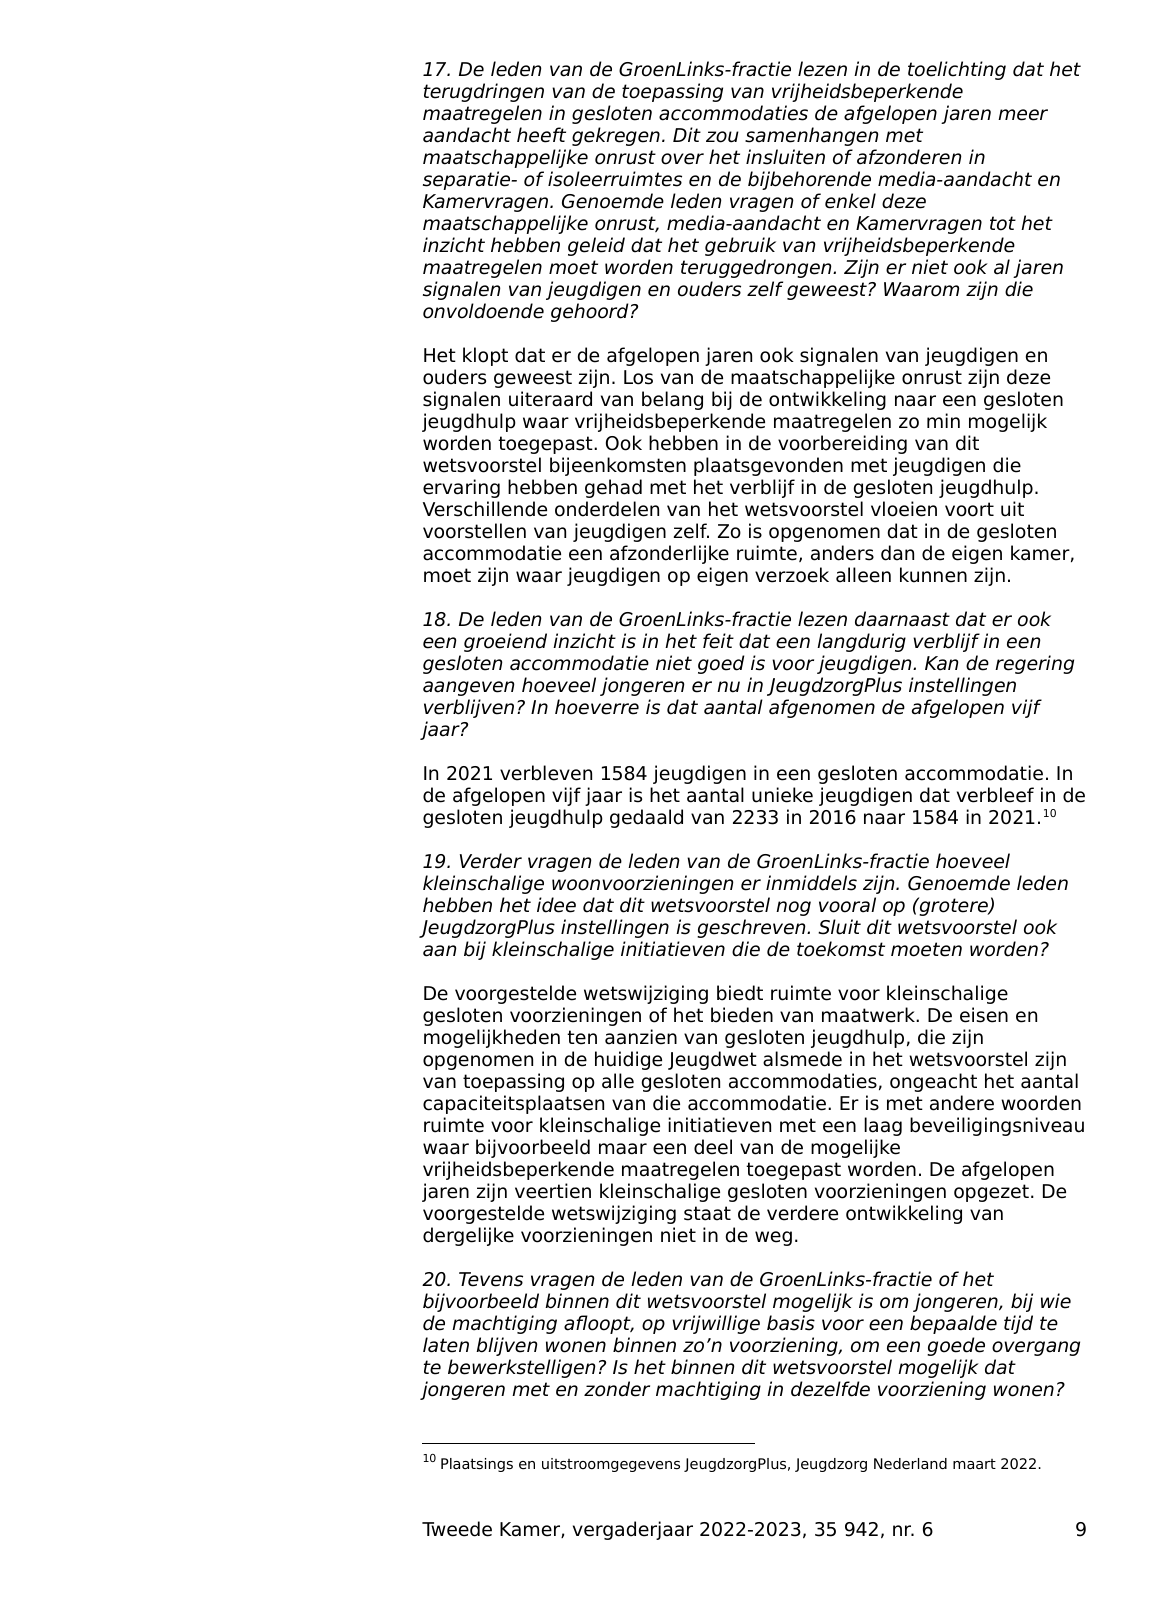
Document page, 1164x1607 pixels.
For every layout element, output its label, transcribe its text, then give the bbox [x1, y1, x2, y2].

text 17. De leden van de GroenLinks-fractie lezen in de toelichting dat het terugdringen van de toepassing van vrijheidsbeperkende maatregelen in gesloten accommodaties de afgelopen jaren meer aandacht heeft gekregen. Dit zou samenhangen met maatschappelijke onrust over het insluiten of afzonderen in separatie- of isoleerruimtes en de bijbehorende media-aandacht en Kamervragen. Genoemde leden vragen of enkel deze maatschappelijke onrust, media-aandacht en Kamervragen tot het inzicht hebben geleid dat het gebruik van vrijheidsbeperkende maatregelen moet worden teruggedrongen. Zijn er niet ook al jaren signalen van jeugdigen en ouders zelf geweest? Waarom zijn die onvoldoende gehoord? [422, 59, 1087, 323]
text Het klopt dat er de afgelopen jaren ook signalen van jeugdigen en ouders geweest zijn. Los van de maatschappelijke onrust zijn deze signalen uiteraard van belang bij de ontwikkeling naar een gesloten jeugdhulp waar vrijheidsbeperkende maatregelen zo min mogelijk worden toegepast. Ook hebben in de voorbereiding van dit wetsvoorstel bijeenkomsten plaatsgevonden met jeugdigen die ervaring hebben gehad met het verblijf in de gesloten jeugdhulp. Verschillende onderdelen van het wetsvoorstel vloeien voort uit voorstellen van jeugdigen zelf. Zo is opgenomen dat in de gesloten accommodatie een afzonderlijke ruimte, anders dan de eigen kamer, moet zijn waar jeugdigen op eigen verzoek alleen kunnen zijn. [422, 345, 1087, 587]
text De voorgestelde wetswijziging biedt ruimte voor kleinschalige gesloten voorzieningen of het bieden van maatwerk. De eisen en mogelijkheden ten aanzien van gesloten jeugdhulp, die zijn opgenomen in de huidige Jeugdwet alsmede in het wetsvoorstel zijn van toepassing op alle gesloten accommodaties, ongeacht het aantal capaciteitsplaatsen van die accommodatie. Er is met andere woorden ruimte voor kleinschalige initiatieven met een laag beveiligingsniveau waar bijvoorbeeld maar een deel van de mogelijke vrijheidsbeperkende maatregelen toegepast worden. De afgelopen jaren zijn veertien kleinschalige gesloten voorzieningen opgezet. De voorgestelde wetswijziging staat de verdere ontwikkeling van dergelijke voorzieningen niet in de weg. [422, 983, 1087, 1247]
text Plaatsings en uitstroomgegevens JeugdzorgPlus, Jeugdzorg Nederland maart 2022. [422, 1452, 1087, 1474]
text 20. Tevens vragen de leden van de GroenLinks-fractie of het bijvoorbeeld binnen dit wetsvoorstel mogelijk is om jongeren, bij wie de machtiging afloopt, op vrijwillige basis voor een bepaalde tijd te laten blijven wonen binnen zo’n voorziening, om een goede overgang te bewerkstelligen? Is het binnen dit wetsvoorstel mogelijk dat jongeren met en zonder machtiging in dezelfde voorziening wonen? [422, 1269, 1087, 1401]
text 18. De leden van de GroenLinks-fractie lezen daarnaast dat er ook een groeiend inzicht is in het feit dat een langdurig verblijf in een gesloten accommodatie niet goed is voor jeugdigen. Kan de regering aangeven hoeveel jongeren er nu in JeugdzorgPlus instellingen verblijven? In hoeverre is dat aantal afgenomen de afgelopen vijf jaar? [422, 609, 1087, 741]
text In 2021 verbleven 1584 jeugdigen in een gesloten accommodatie. In de afgelopen vijf jaar is het aantal unieke jeugdigen dat verbleef in de gesloten jeugdhulp gedaald van 2233 in 2016 naar 1584 in 2021. [422, 763, 1087, 829]
text 19. Verder vragen de leden van de GroenLinks-fractie hoeveel kleinschalige woonvoorzieningen er inmiddels zijn. Genoemde leden hebben het idee dat dit wetsvoorstel nog vooral op (grotere) JeugdzorgPlus instellingen is geschreven. Sluit dit wetsvoorstel ook aan bij kleinschalige initiatieven die de toekomst moeten worden? [422, 851, 1087, 961]
